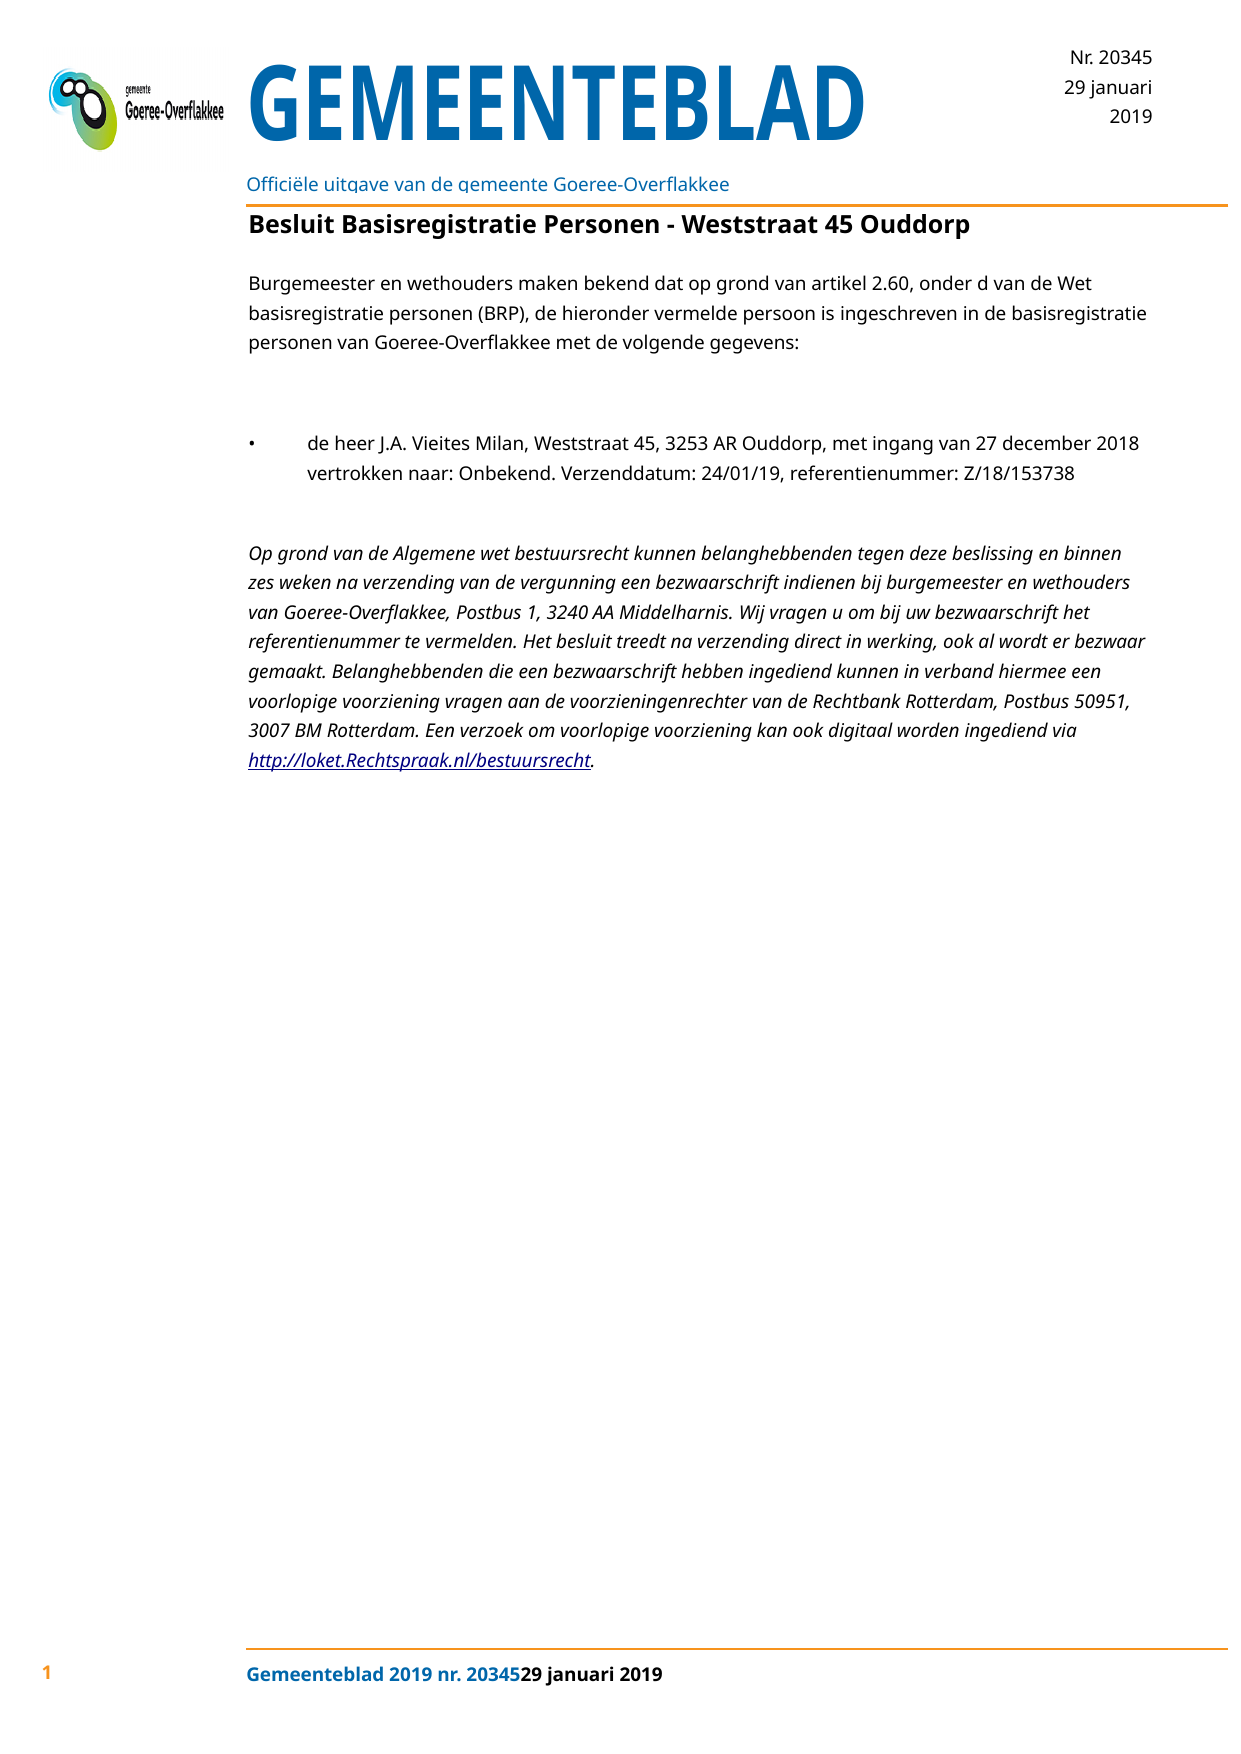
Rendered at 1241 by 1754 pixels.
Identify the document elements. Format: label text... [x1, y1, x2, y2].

picture [41, 47, 231, 172]
text Burgemeester en wethouders maken bekend dat op grond van artikel 2.60, onder d van de Wet basisregistratie personen (BRP), de hieronder vermelde persoon is ingeschreven in de basisregistratie personen van Goeree-Overflakkee met de volgende gegevens: [248, 270, 1152, 355]
text Op grond van de Algemene wet bestuursrecht kunnen belanghebbenden tegen deze beslissing en binnen zes weken na verzending van de vergunning een bezwaarschrift indienen bij burgemeester en wethouders van Goeree-Overflakkee, Postbus 1, 3240 AA Middelharnis. Wij vragen u om bij uw bezwaarschrift het referentienummer te vermelden. Het besluit treedt na verzending direct in werking, ook al wordt er bezwaar gemaakt. Belanghebbenden die een bezwaarschrift hebben ingediend kunnen in verband hiermee een voorlopige voorziening vragen aan de voorzieningenrechter van de Rechtbank Rotterdam, Postbus 50951, 3007 BM Rotterdam. Een verzoek om voorlopige voorziening kan ook digitaal worden ingediend via http://loket.Rechtspraak.nl/bestuursrecht. [248, 540, 1152, 773]
list de heer J.A. Vieites Milan, Weststraat 45, 3253 AR Ouddorp, met ingang van 27 december 2018 vertrokken naar: Onbekend. Verzenddatum: 24/01/19, referentienummer: Z/18/153738 [248, 430, 1152, 486]
text Besluit Basisregistratie Personen - Weststraat 45 Ouddorp [248, 207, 1152, 241]
